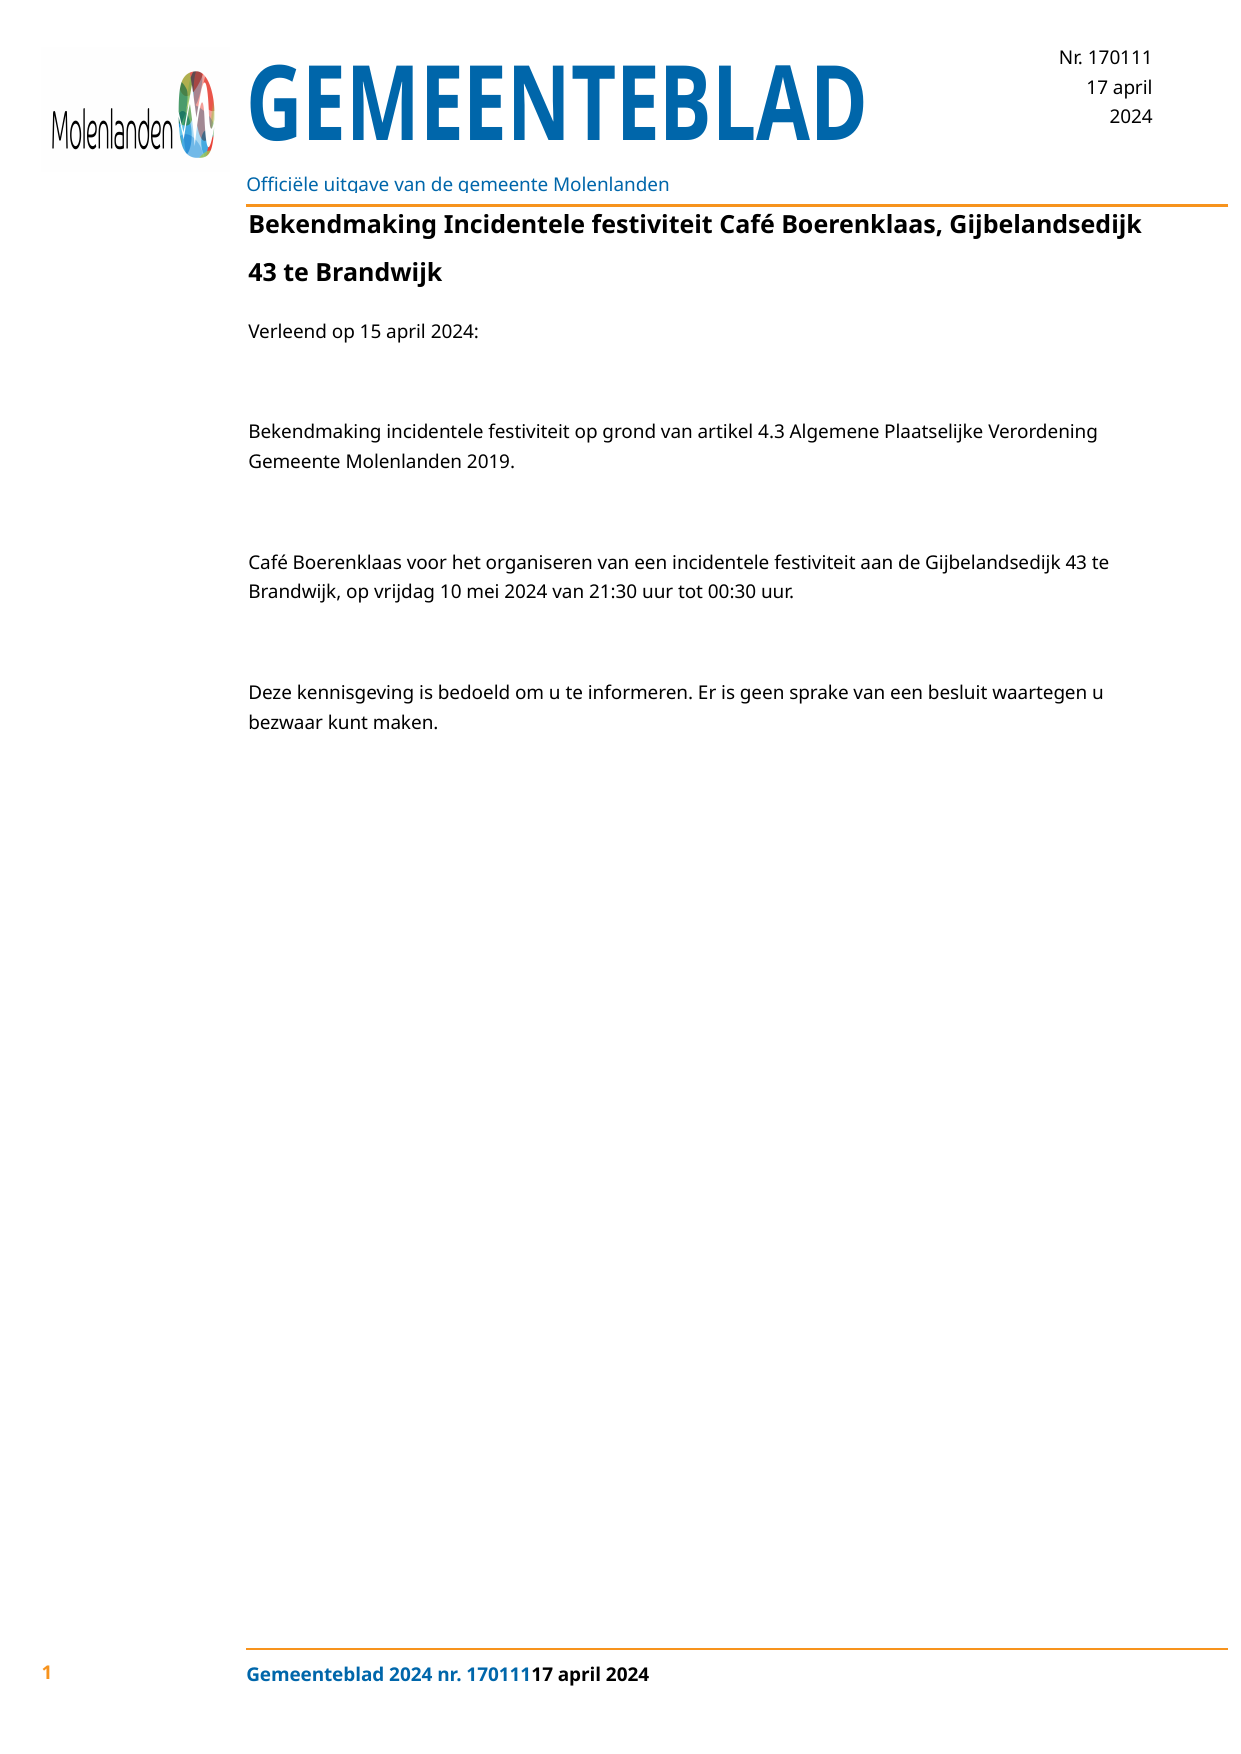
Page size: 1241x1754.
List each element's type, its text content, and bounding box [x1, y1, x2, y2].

text Bekendmaking incidentele festiviteit op grond van artikel 4.3 Algemene Plaatselijke Verordening Gemeente Molenlanden 2019. [248, 419, 1152, 474]
text Café Boerenklaas voor het organiseren van een incidentele festiviteit aan de Gijbelandsedijk 43 te Brandwijk, op vrijdag 10 mei 2024 van 21:30 uur tot 00:30 uur. [248, 549, 1152, 604]
picture [41, 47, 231, 172]
text Verleend op 15 april 2024: [248, 318, 1152, 344]
text Deze kennisgeving is bedoeld om u te informeren. Er is geen sprake van een besluit waartegen u bezwaar kunt maken. [248, 679, 1152, 735]
text Bekendmaking Incidentele festiviteit Café Boerenklaas, Gijbelandsedijk 43 te Brandwijk [248, 207, 1152, 288]
